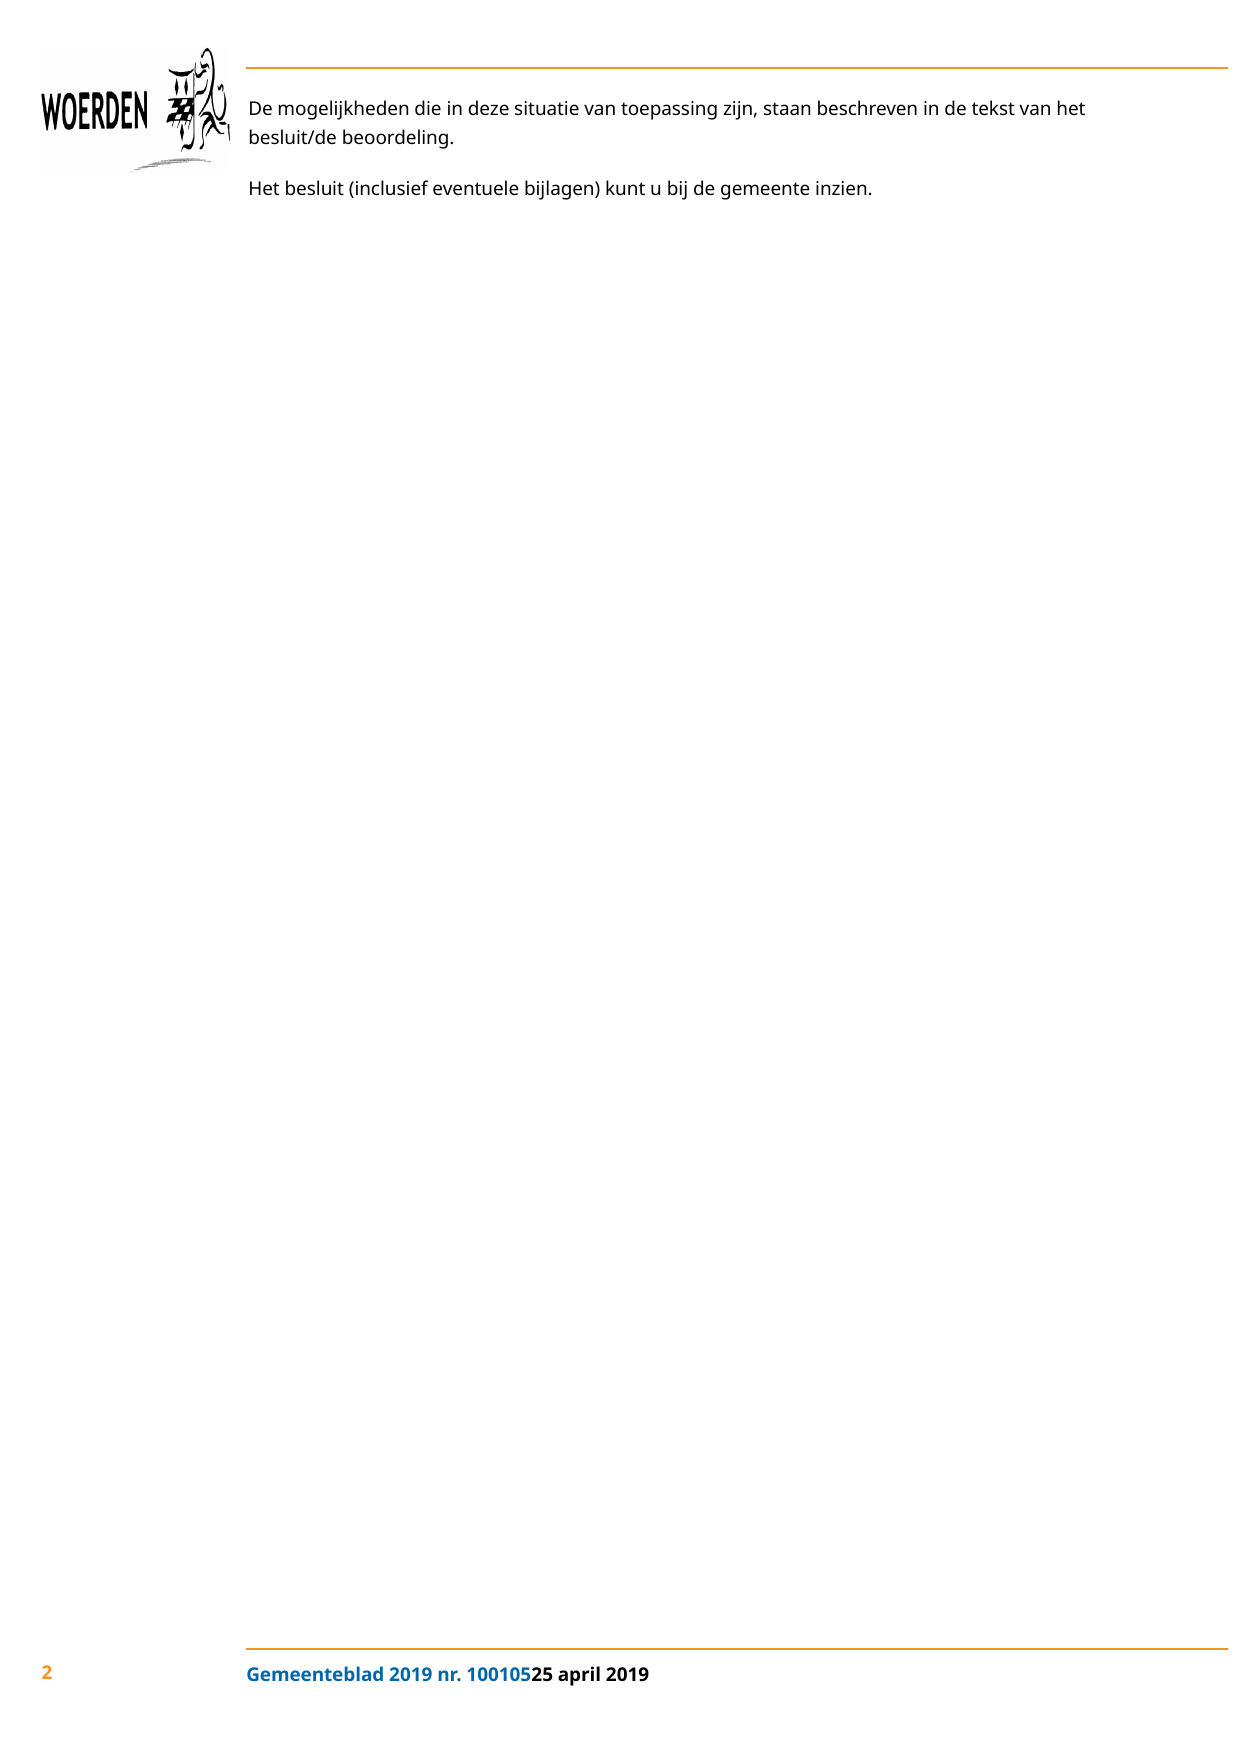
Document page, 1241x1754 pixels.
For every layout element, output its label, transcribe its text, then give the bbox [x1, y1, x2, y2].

text De mogelijkheden die in deze situatie van toepassing zijn, staan beschreven in de tekst van het besluit/de beoordeling. [248, 95, 1152, 150]
picture [41, 47, 231, 172]
text Het besluit (inclusief eventuele bijlagen) kunt u bij de gemeente inzien. [248, 175, 1152, 201]
